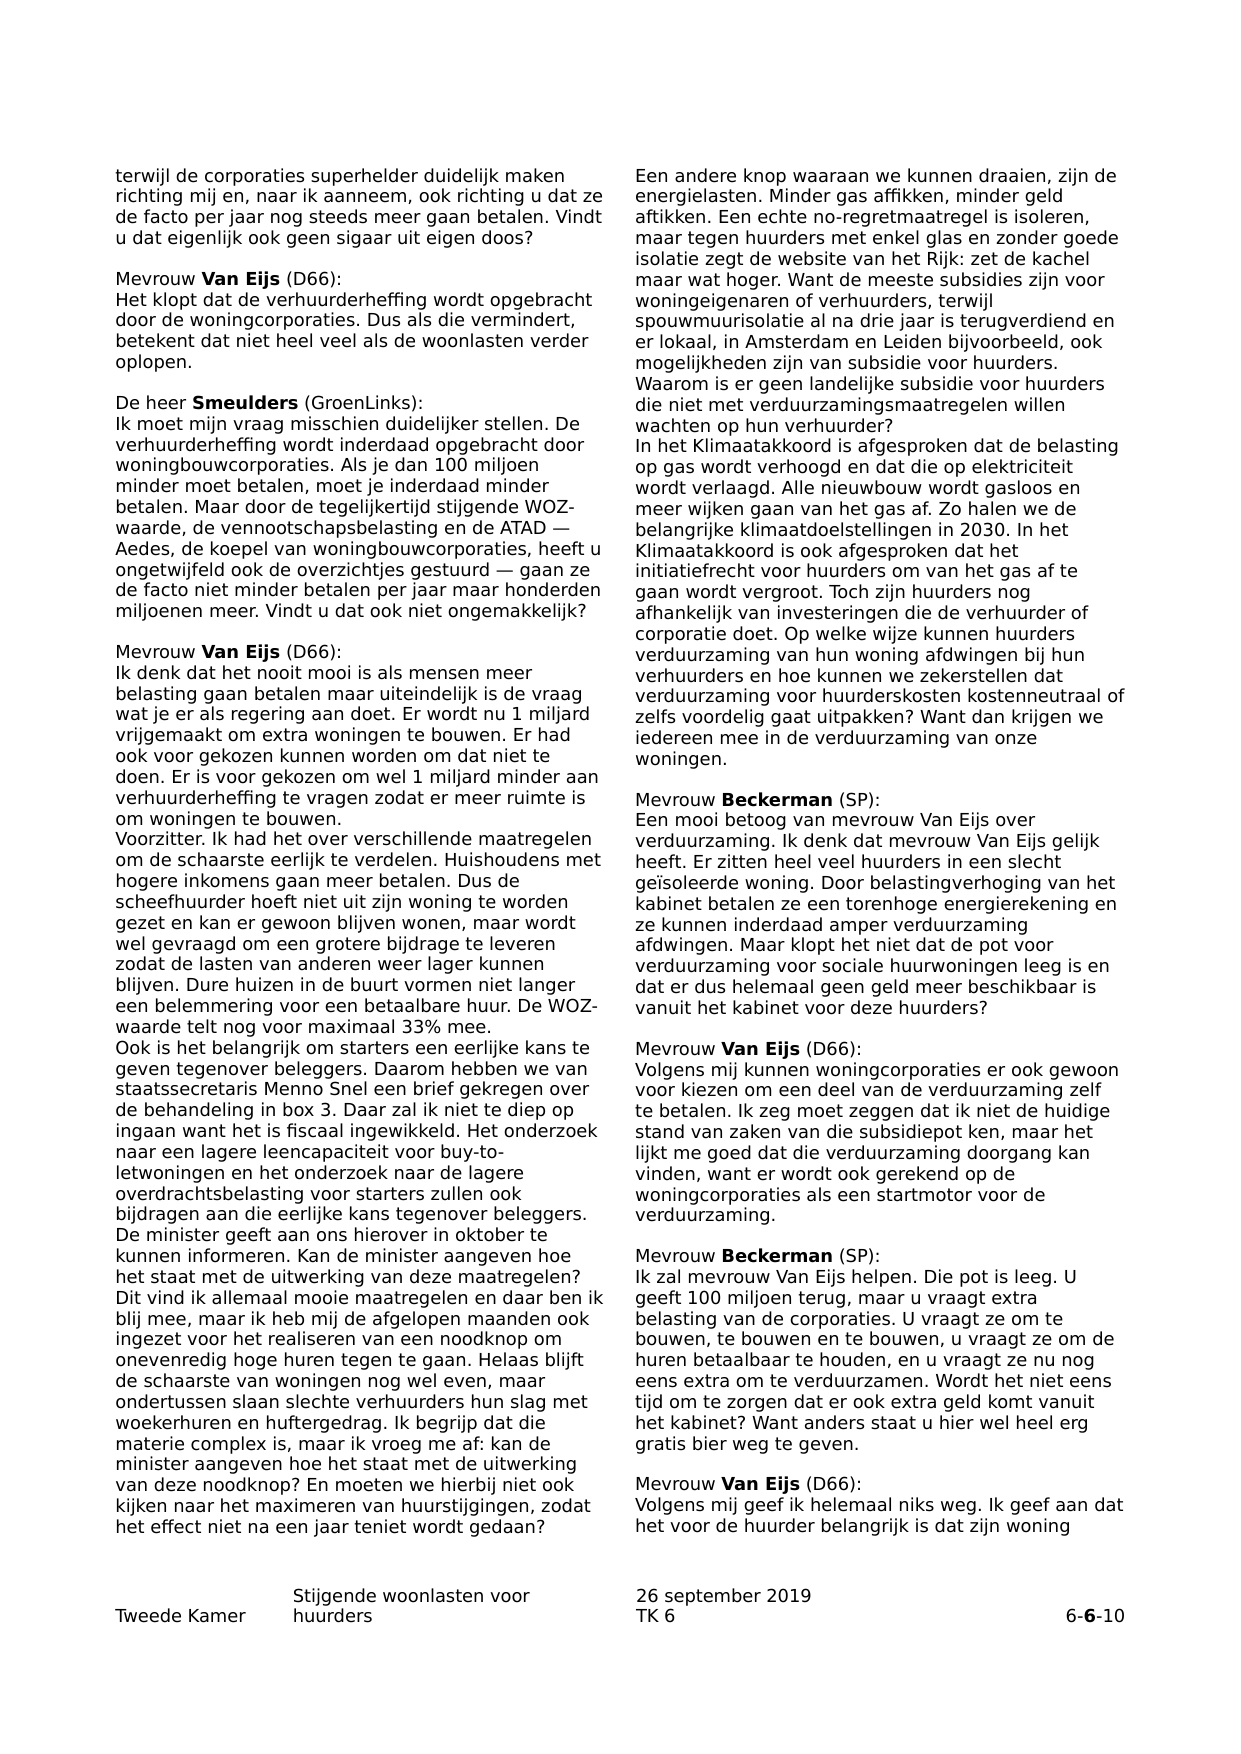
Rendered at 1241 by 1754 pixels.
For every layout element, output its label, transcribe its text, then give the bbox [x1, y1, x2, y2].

text Mevrouw Van Eijs (D66): [635, 1474, 1125, 1495]
text Ik moet mijn vraag misschien duidelijker stellen. De verhuurderheffing wordt inderdaad opgebracht door woningbouwcorporaties. Als je dan 100 miljoen minder moet betalen, moet je inderdaad minder betalen. Maar door de tegelijkertijd stijgende WOZ-waarde, de vennootschapsbelasting en de ATAD — Aedes, de koepel van woningbouwcorporaties, heeft u ongetwijfeld ook de overzichtjes gestuurd — gaan ze de facto niet minder betalen per jaar maar honderden miljoenen meer. Vindt u dat ook niet ongemakkelijk? [115, 413, 605, 622]
text Het klopt dat de verhuurderheffing wordt opgebracht door de woningcorporaties. Dus als die vermindert, betekent dat niet heel veel als de woonlasten verder oplopen. [115, 289, 605, 373]
text terwijl de corporaties superhelder duidelijk maken richting mij en, naar ik aanneem, ook richting u dat ze de facto per jaar nog steeds meer gaan betalen. Vindt u dat eigenlijk ook geen sigaar uit eigen doos? [115, 165, 605, 249]
text Een andere knop waaraan we kunnen draaien, zijn de energielasten. Minder gas affikken, minder geld aftikken. Een echte no-regretmaatregel is isoleren, maar tegen huurders met enkel glas en zonder goede isolatie zegt de website van het Rijk: zet de kachel maar wat hoger. Want de meeste subsidies zijn voor woningeigenaren of verhuurders, terwijl spouwmuurisolatie al na drie jaar is terugverdiend en er lokaal, in Amsterdam en Leiden bijvoorbeeld, ook mogelijkheden zijn van subsidie voor huurders. Waarom is er geen landelijke subsidie voor huurders die niet met verduurzamingsmaatregelen willen wachten op hun verhuurder? [635, 165, 1125, 436]
text De heer Smeulders (GroenLinks): [115, 393, 605, 413]
text Dit vind ik allemaal mooie maatregelen en daar ben ik blij mee, maar ik heb mij de afgelopen maanden ook ingezet voor het realiseren van een noodknop om onevenredig hoge huren tegen te gaan. Helaas blijft de schaarste van woningen nog wel even, maar ondertussen slaan slechte verhuurders hun slag met woekerhuren en huftergedrag. Ik begrijp dat die materie complex is, maar ik vroeg me af: kan de minister aangeven hoe het staat met de uitwerking van deze noodknop? En moeten we hierbij niet ook kijken naar het maximeren van huurstijgingen, zodat het effect niet na een jaar teniet wordt gedaan? [115, 1287, 605, 1537]
text Mevrouw Beckerman (SP): [635, 1246, 1125, 1267]
text In het Klimaatakkoord is afgesproken dat de belasting op gas wordt verhoogd en dat die op elektriciteit wordt verlaagd. Alle nieuwbouw wordt gasloos en meer wijken gaan van het gas af. Zo halen we de belangrijke klimaatdoelstellingen in 2030. In het Klimaatakkoord is ook afgesproken dat het initiatiefrecht voor huurders om van het gas af te gaan wordt vergroot. Toch zijn huurders nog afhankelijk van investeringen die de verhuurder of corporatie doet. Op welke wijze kunnen huurders verduurzaming van hun woning afdwingen bij hun verhuurders en hoe kunnen we zekerstellen dat verduurzaming voor huurderskosten kostenneutraal of zelfs voordelig gaat uitpakken? Want dan krijgen we iedereen mee in de verduurzaming van onze woningen. [635, 436, 1125, 769]
text Mevrouw Beckerman (SP): [635, 789, 1125, 810]
text Mevrouw Van Eijs (D66): [115, 642, 605, 662]
text Een mooi betoog van mevrouw Van Eijs over verduurzaming. Ik denk dat mevrouw Van Eijs gelijk heeft. Er zitten heel veel huurders in een slecht geïsoleerde woning. Door belastingverhoging van het kabinet betalen ze een torenhoge energierekening en ze kunnen inderdaad amper verduurzaming afdwingen. Maar klopt het niet dat de pot voor verduurzaming voor sociale huurwoningen leeg is en dat er dus helemaal geen geld meer beschikbaar is vanuit het kabinet voor deze huurders? [635, 810, 1125, 1018]
text Ik zal mevrouw Van Eijs helpen. Die pot is leeg. U geeft 100 miljoen terug, maar u vraagt extra belasting van de corporaties. U vraagt ze om te bouwen, te bouwen en te bouwen, u vraagt ze om de huren betaalbaar te houden, en u vraagt ze nu nog eens extra om te verduurzamen. Wordt het niet eens tijd om te zorgen dat er ook extra geld komt vanuit het kabinet? Want anders staat u hier wel heel erg gratis bier weg te geven. [635, 1267, 1125, 1454]
text Mevrouw Van Eijs (D66): [115, 269, 605, 289]
text Voorzitter. Ik had het over verschillende maatregelen om de schaarste eerlijk te verdelen. Huishoudens met hogere inkomens gaan meer betalen. Dus de scheefhuurder hoeft niet uit zijn woning te worden gezet en kan er gewoon blijven wonen, maar wordt wel gevraagd om een grotere bijdrage te leveren zodat de lasten van anderen weer lager kunnen blijven. Dure huizen in de buurt vormen niet langer een belemmering voor een betaalbare huur. De WOZ-waarde telt nog voor maximaal 33% mee. [115, 829, 605, 1037]
text Volgens mij geef ik helemaal niks weg. Ik geef aan dat het voor de huurder belangrijk is dat zijn woning [635, 1495, 1125, 1537]
text Ik denk dat het nooit mooi is als mensen meer belasting gaan betalen maar uiteindelijk is de vraag wat je er als regering aan doet. Er wordt nu 1 miljard vrijgemaakt om extra woningen te bouwen. Er had ook voor gekozen kunnen worden om dat niet te doen. Er is voor gekozen om wel 1 miljard minder aan verhuurderheffing te vragen zodat er meer ruimte is om woningen te bouwen. [115, 662, 605, 829]
text Volgens mij kunnen woningcorporaties er ook gewoon voor kiezen om een deel van de verduurzaming zelf te betalen. Ik zeg moet zeggen dat ik niet de huidige stand van zaken van die subsidiepot ken, maar het lijkt me goed dat die verduurzaming doorgang kan vinden, want er wordt ook gerekend op de woningcorporaties als een startmotor voor de verduurzaming. [635, 1059, 1125, 1226]
text Ook is het belangrijk om starters een eerlijke kans te geven tegenover beleggers. Daarom hebben we van staatssecretaris Menno Snel een brief gekregen over de behandeling in box 3. Daar zal ik niet te diep op ingaan want het is fiscaal ingewikkeld. Het onderzoek naar een lagere leencapaciteit voor buy-to-letwoningen en het onderzoek naar de lagere overdrachtsbelasting voor starters zullen ook bijdragen aan die eerlijke kans tegenover beleggers. De minister geeft aan ons hierover in oktober te kunnen informeren. Kan de minister aangeven hoe het staat met de uitwerking van deze maatregelen? [115, 1037, 605, 1287]
text Mevrouw Van Eijs (D66): [635, 1038, 1125, 1059]
